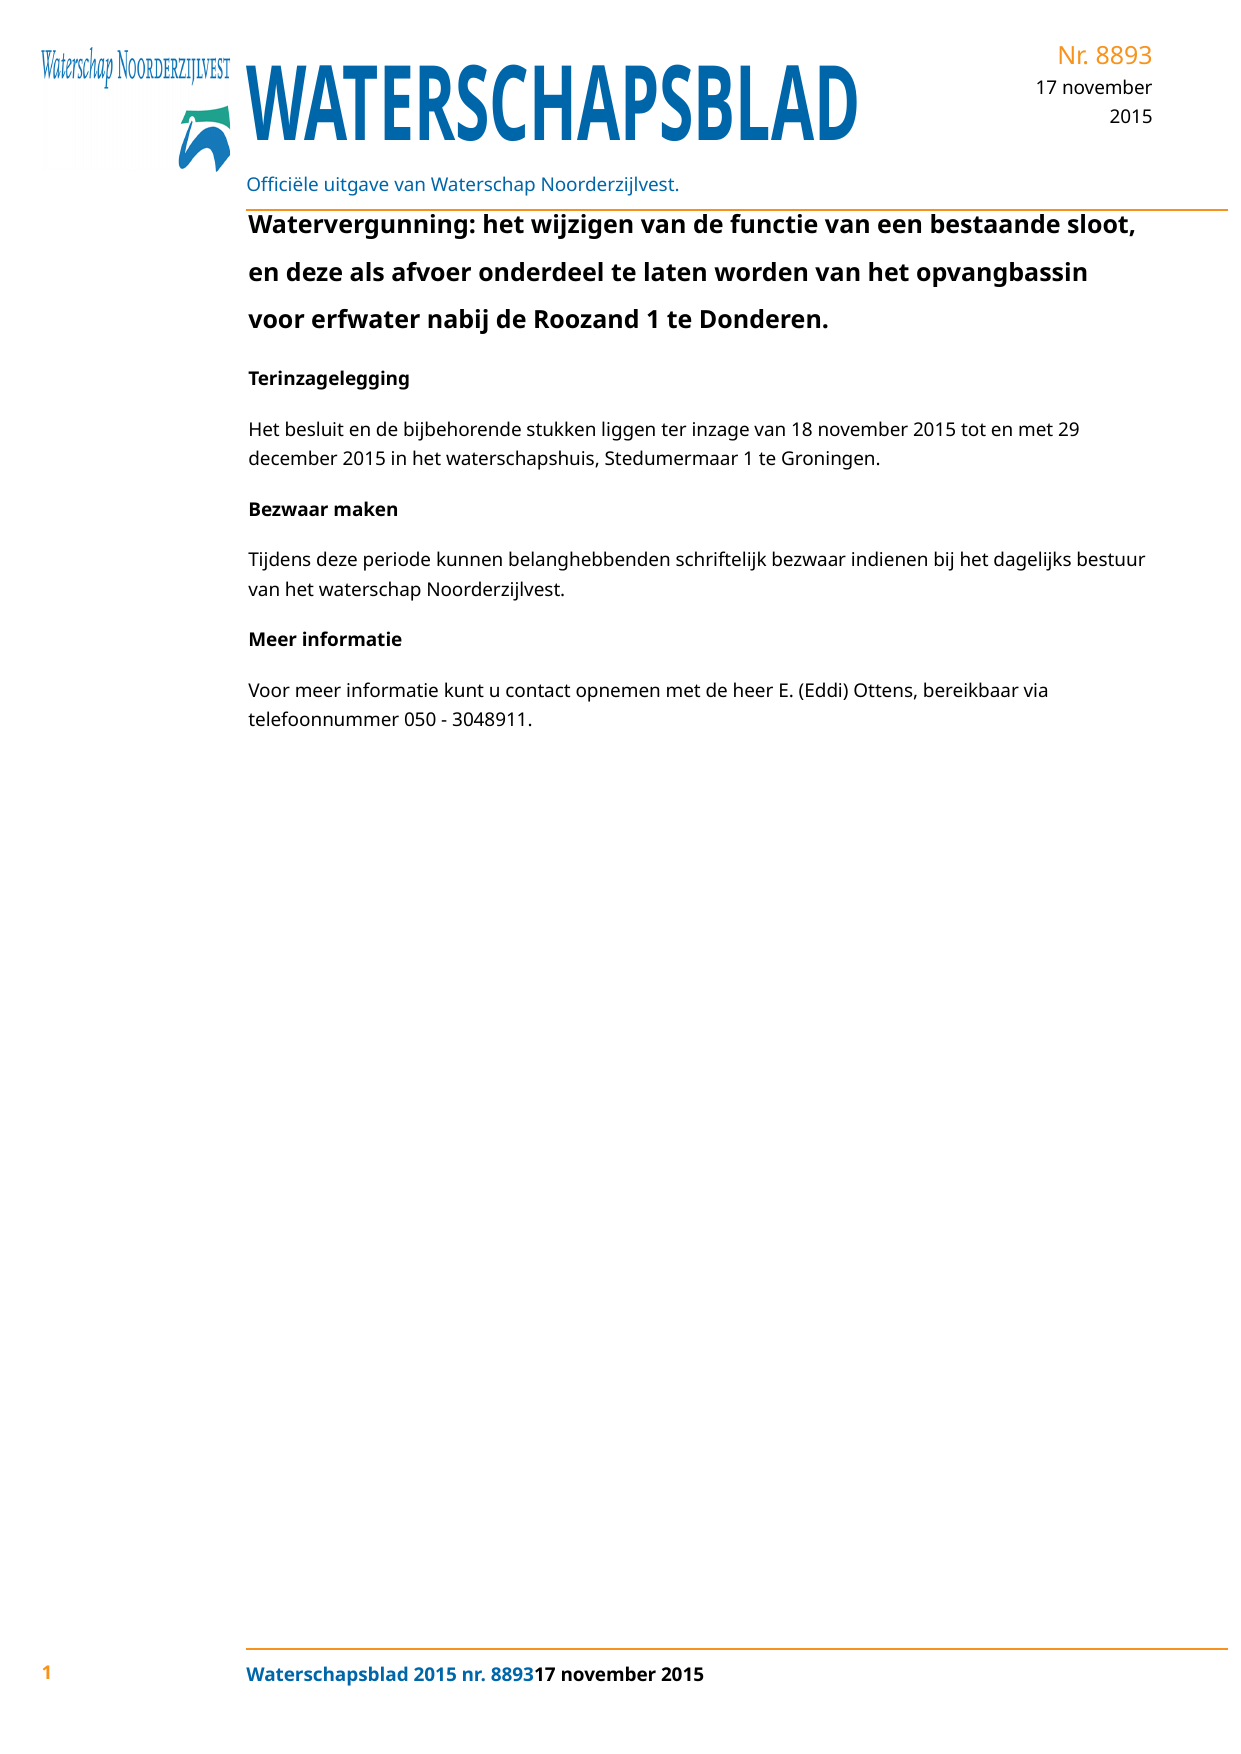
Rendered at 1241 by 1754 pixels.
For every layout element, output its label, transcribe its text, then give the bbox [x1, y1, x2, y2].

text Meer informatie [248, 626, 1152, 652]
text Terinzagelegging [248, 366, 1152, 391]
picture [41, 47, 231, 172]
text Bezwaar maken [248, 496, 1152, 522]
text Het besluit en de bijbehorende stukken liggen ter inzage van 18 november 2015 tot en met 29 december 2015 in het waterschapshuis, Stedumermaar 1 te Groningen. [248, 416, 1152, 471]
text Voor meer informatie kunt u contact opnemen met de heer E. (Eddi) Ottens, bereikbaar via telefoonnummer 050 - 3048911. [248, 677, 1152, 732]
text Watervergunning: het wijzigen van de functie van een bestaande sloot, en deze als afvoer onderdeel te laten worden van het opvangbassin voor erfwater nabij de Roozand 1 te Donderen. [248, 211, 1152, 336]
text Tijdens deze periode kunnen belanghebbenden schriftelijk bezwaar indienen bij het dagelijks bestuur van het waterschap Noorderzijlvest. [248, 546, 1152, 602]
